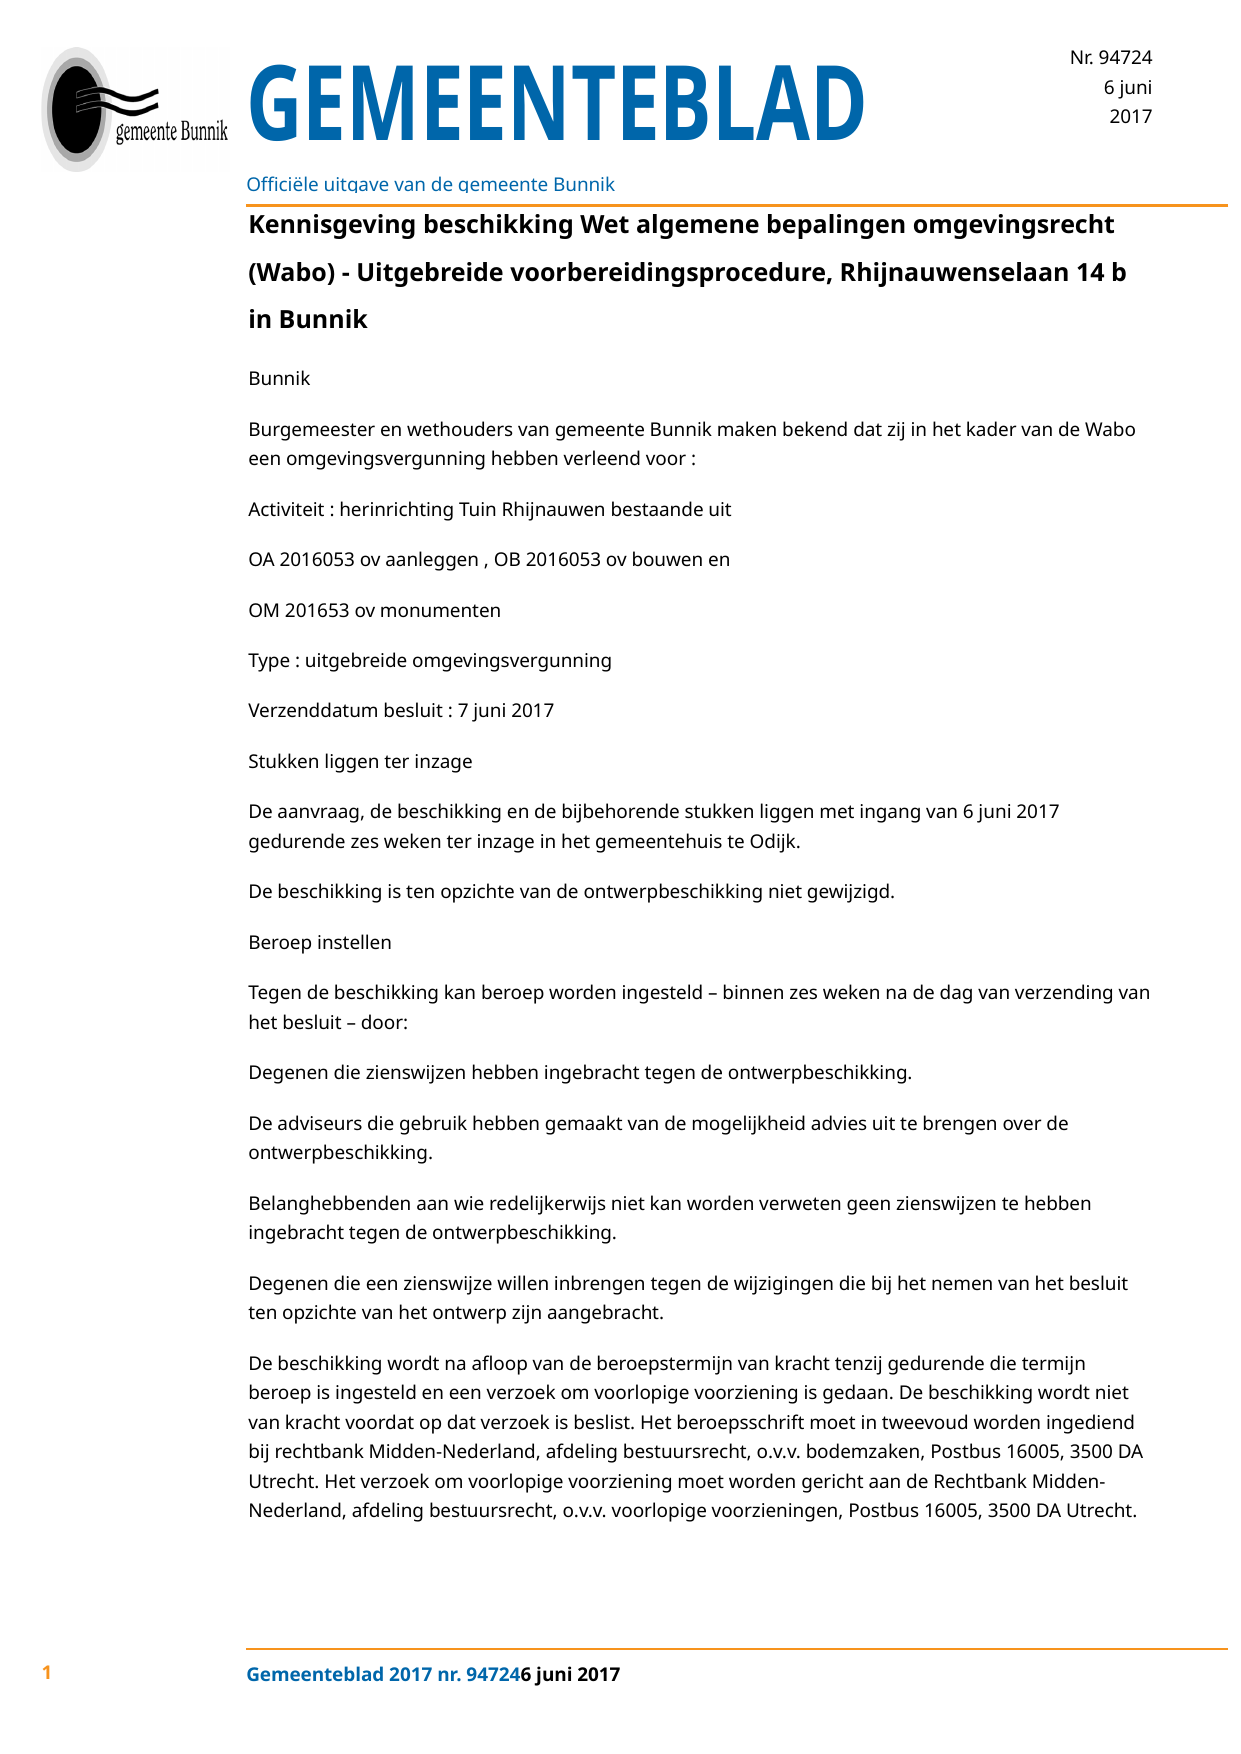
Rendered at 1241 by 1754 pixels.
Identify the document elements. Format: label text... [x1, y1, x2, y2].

text De adviseurs die gebruik hebben gemaakt van de mogelijkheid advies uit te brengen over de ontwerpbeschikking. [248, 1110, 1152, 1165]
text Type : uitgebreide omgevingsvergunning [248, 647, 1152, 673]
picture [41, 47, 231, 172]
text Degenen die een zienswijze willen inbrengen tegen de wijzigingen die bij het nemen van het besluit ten opzichte van het ontwerp zijn aangebracht. [248, 1270, 1152, 1325]
text De beschikking wordt na afloop van de beroepstermijn van kracht tenzij gedurende die termijn beroep is ingesteld en een verzoek om voorlopige voorziening is gedaan. De beschikking wordt niet van kracht voordat op dat verzoek is beslist. Het beroepsschrift moet in tweevoud worden ingediend bij rechtbank Midden-Nederland, afdeling bestuursrecht, o.v.v. bodemzaken, Postbus 16005, 3500 DA Utrecht. Het verzoek om voorlopige voorziening moet worden gericht aan de Rechtbank Midden-Nederland, afdeling bestuursrecht, o.v.v. voorlopige voorzieningen, Postbus 16005, 3500 DA Utrecht. [248, 1350, 1152, 1523]
text De beschikking is ten opzichte van de ontwerpbeschikking niet gewijzigd. [248, 878, 1152, 904]
text Tegen de beschikking kan beroep worden ingesteld – binnen zes weken na de dag van verzending van het besluit – door: [248, 979, 1152, 1034]
text Kennisgeving beschikking Wet algemene bepalingen omgevingsrecht (Wabo) - Uitgebreide voorbereidingsprocedure, Rhijnauwenselaan 14 b in Bunnik [248, 207, 1152, 336]
text Activiteit : herinrichting Tuin Rhijnauwen bestaande uit [248, 496, 1152, 522]
text Belanghebbenden aan wie redelijkerwijs niet kan worden verweten geen zienswijzen te hebben ingebracht tegen de ontwerpbeschikking. [248, 1190, 1152, 1245]
text OM 201653 ov monumenten [248, 597, 1152, 622]
text Burgemeester en wethouders van gemeente Bunnik maken bekend dat zij in het kader van de Wabo een omgevingsvergunning hebben verleend voor : [248, 416, 1152, 471]
text Stukken liggen ter inzage [248, 748, 1152, 774]
text OA 2016053 ov aanleggen , OB 2016053 ov bouwen en [248, 546, 1152, 572]
text Verzenddatum besluit : 7 juni 2017 [248, 698, 1152, 723]
text Bunnik [248, 366, 1152, 391]
text Degenen die zienswijzen hebben ingebracht tegen de ontwerpbeschikking. [248, 1059, 1152, 1085]
text Beroep instellen [248, 929, 1152, 954]
text De aanvraag, de beschikking en de bijbehorende stukken liggen met ingang van 6 juni 2017 gedurende zes weken ter inzage in het gemeentehuis te Odijk. [248, 798, 1152, 854]
